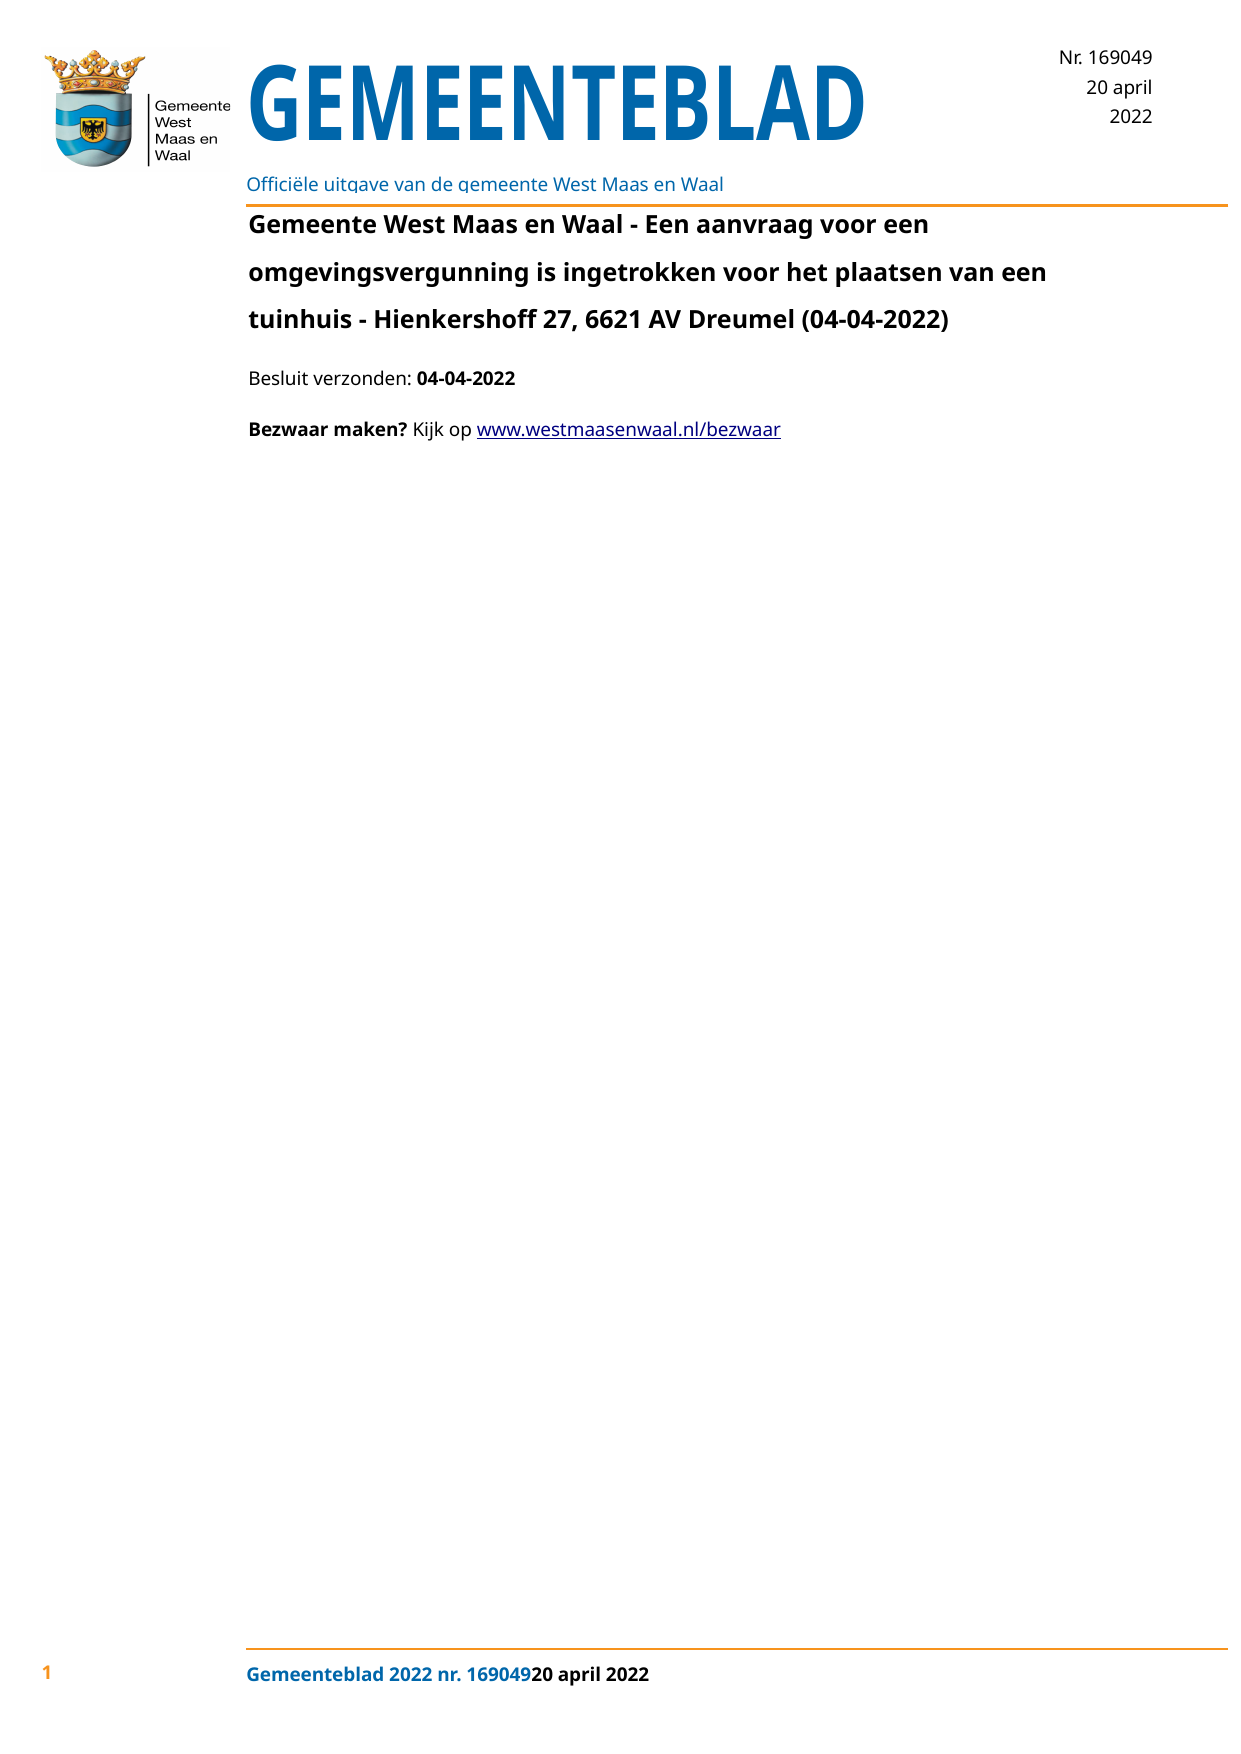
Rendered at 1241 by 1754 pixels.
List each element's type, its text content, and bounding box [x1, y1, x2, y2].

picture [41, 47, 231, 172]
text Besluit verzonden: 04-04-2022 [248, 366, 1152, 391]
text Bezwaar maken? Kijk op www.westmaasenwaal.nl/bezwaar [248, 416, 1152, 442]
text Gemeente West Maas en Waal - Een aanvraag voor een omgevingsvergunning is ingetrokken voor het plaatsen van een tuinhuis - Hienkershoff 27, 6621 AV Dreumel (04-04-2022) [248, 207, 1152, 336]
